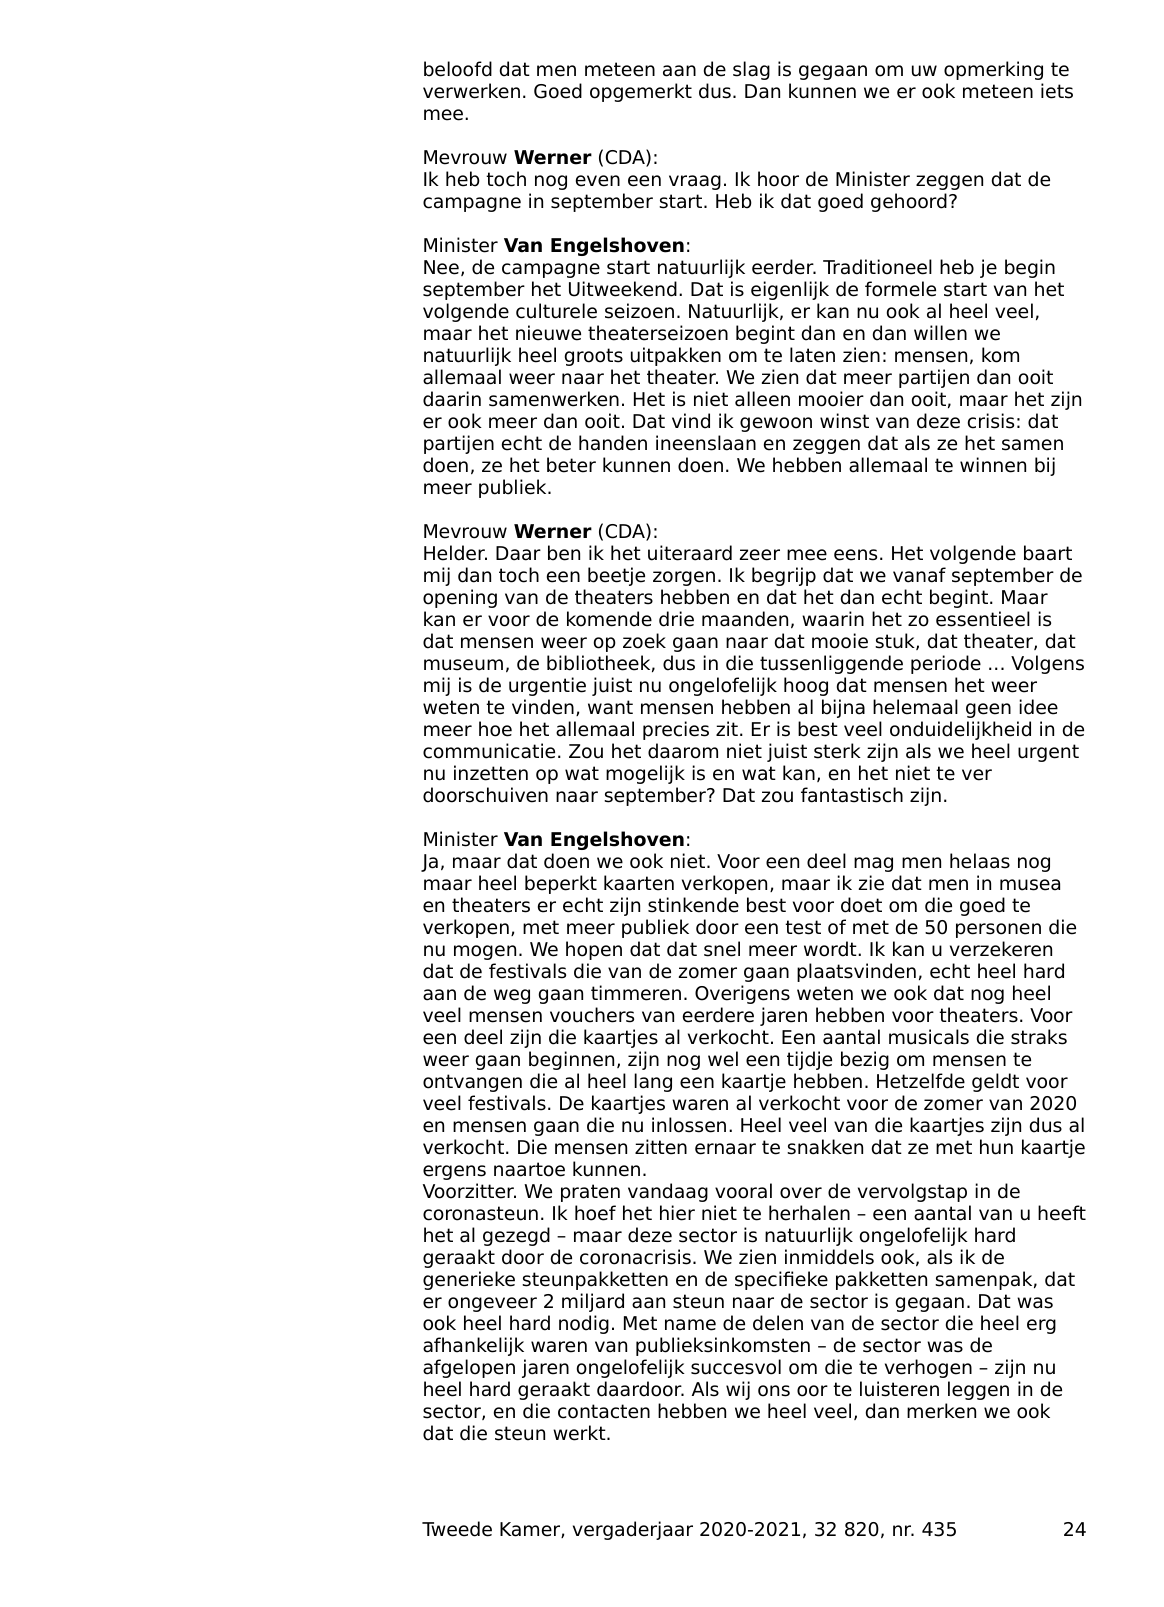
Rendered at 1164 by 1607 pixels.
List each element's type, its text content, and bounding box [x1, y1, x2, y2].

text Mevrouw Werner (CDA): [422, 147, 1087, 169]
text Nee, de campagne start natuurlijk eerder. Traditioneel heb je begin september het Uitweekend. Dat is eigenlijk de formele start van het volgende culturele seizoen. Natuurlijk, er kan nu ook al heel veel, maar het nieuwe theaterseizoen begint dan en dan willen we natuurlijk heel groots uitpakken om te laten zien: mensen, kom allemaal weer naar het theater. We zien dat meer partijen dan ooit daarin samenwerken. Het is niet alleen mooier dan ooit, maar het zijn er ook meer dan ooit. Dat vind ik gewoon winst van deze crisis: dat partijen echt de handen ineenslaan en zeggen dat als ze het samen doen, ze het beter kunnen doen. We hebben allemaal te winnen bij meer publiek. [422, 257, 1087, 499]
text Ja, maar dat doen we ook niet. Voor een deel mag men helaas nog maar heel beperkt kaarten verkopen, maar ik zie dat men in musea en theaters er echt zijn stinkende best voor doet om die goed te verkopen, met meer publiek door een test of met de 50 personen die nu mogen. We hopen dat dat snel meer wordt. Ik kan u verzekeren dat de festivals die van de zomer gaan plaatsvinden, echt heel hard aan de weg gaan timmeren. Overigens weten we ook dat nog heel veel mensen vouchers van eerdere jaren hebben voor theaters. Voor een deel zijn die kaartjes al verkocht. Een aantal musicals die straks weer gaan beginnen, zijn nog wel een tijdje bezig om mensen te ontvangen die al heel lang een kaartje hebben. Hetzelfde geldt voor veel festivals. De kaartjes waren al verkocht voor de zomer van 2020 en mensen gaan die nu inlossen. Heel veel van die kaartjes zijn dus al verkocht. Die mensen zitten ernaar te snakken dat ze met hun kaartje ergens naartoe kunnen. [422, 851, 1087, 1181]
text Minister Van Engelshoven: [422, 235, 1087, 257]
text Ik heb toch nog even een vraag. Ik hoor de Minister zeggen dat de campagne in september start. Heb ik dat goed gehoord? [422, 169, 1087, 213]
text Helder. Daar ben ik het uiteraard zeer mee eens. Het volgende baart mij dan toch een beetje zorgen. Ik begrijp dat we vanaf september de opening van de theaters hebben en dat het dan echt begint. Maar kan er voor de komende drie maanden, waarin het zo essentieel is dat mensen weer op zoek gaan naar dat mooie stuk, dat theater, dat museum, de bibliotheek, dus in die tussenliggende periode ... Volgens mij is de urgentie juist nu ongelofelijk hoog dat mensen het weer weten te vinden, want mensen hebben al bijna helemaal geen idee meer hoe het allemaal precies zit. Er is best veel onduidelijkheid in de communicatie. Zou het daarom niet juist sterk zijn als we heel urgent nu inzetten op wat mogelijk is en wat kan, en het niet te ver doorschuiven naar september? Dat zou fantastisch zijn. [422, 543, 1087, 807]
text Mevrouw Werner (CDA): [422, 521, 1087, 543]
text beloofd dat men meteen aan de slag is gegaan om uw opmerking te verwerken. Goed opgemerkt dus. Dan kunnen we er ook meteen iets mee. [422, 59, 1087, 125]
text Voorzitter. We praten vandaag vooral over de vervolgstap in de coronasteun. Ik hoef het hier niet te herhalen – een aantal van u heeft het al gezegd – maar deze sector is natuurlijk ongelofelijk hard geraakt door de coronacrisis. We zien inmiddels ook, als ik de generieke steunpakketten en de specifieke pakketten samenpak, dat er ongeveer 2 miljard aan steun naar de sector is gegaan. Dat was ook heel hard nodig. Met name de delen van de sector die heel erg afhankelijk waren van publieksinkomsten – de sector was de afgelopen jaren ongelofelijk succesvol om die te verhogen – zijn nu heel hard geraakt daardoor. Als wij ons oor te luisteren leggen in de sector, en die contacten hebben we heel veel, dan merken we ook dat die steun werkt. [422, 1181, 1087, 1444]
text Minister Van Engelshoven: [422, 829, 1087, 851]
